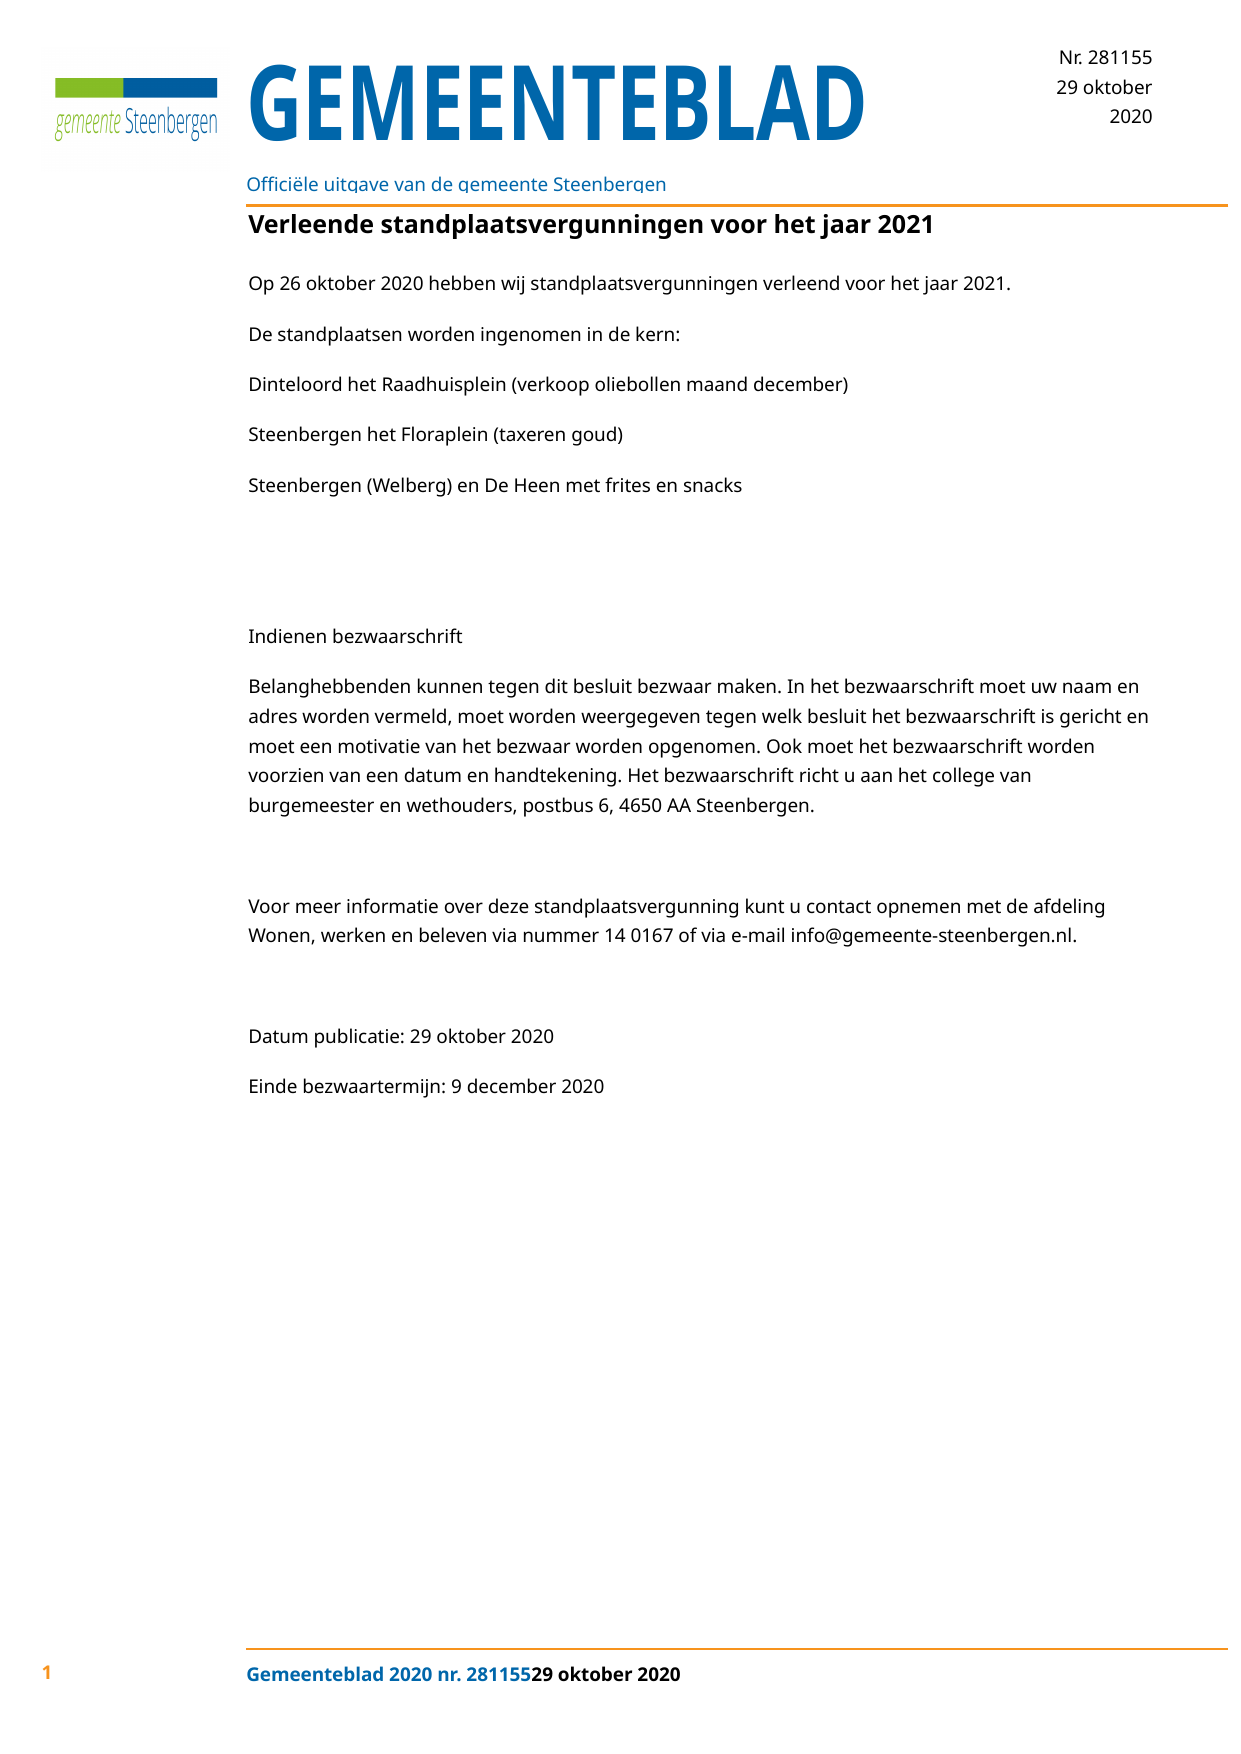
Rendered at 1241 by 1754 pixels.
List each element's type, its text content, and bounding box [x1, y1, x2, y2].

text Indienen bezwaarschrift [248, 623, 1152, 649]
text Steenbergen het Floraplein (taxeren goud) [248, 422, 1152, 447]
text Steenbergen (Welberg) en De Heen met frites en snacks [248, 472, 1152, 498]
text Voor meer informatie over deze standplaatsvergunning kunt u contact opnemen met de afdeling Wonen, werken en beleven via nummer 14 0167 of via e-mail info@gemeente-steenbergen.nl. [248, 893, 1152, 948]
text De standplaatsen worden ingenomen in de kern: [248, 321, 1152, 346]
text Einde bezwaartermijn: 9 december 2020 [248, 1074, 1152, 1099]
text Dinteloord het Raadhuisplein (verkoop oliebollen maand december) [248, 371, 1152, 397]
text Belanghebbenden kunnen tegen dit besluit bezwaar maken. In het bezwaarschrift moet uw naam en adres worden vermeld, moet worden weergegeven tegen welk besluit het bezwaarschrift is gericht en moet een motivatie van het bezwaar worden opgenomen. Ook moet het bezwaarschrift worden voorzien van een datum en handtekening. Het bezwaarschrift richt u aan het college van burgemeester en wethouders, postbus 6, 4650 AA Steenbergen. [248, 674, 1152, 818]
text Datum publicatie: 29 oktober 2020 [248, 1023, 1152, 1049]
text Verleende standplaatsvergunningen voor het jaar 2021 [248, 207, 1152, 241]
text Op 26 oktober 2020 hebben wij standplaatsvergunningen verleend voor het jaar 2021. [248, 270, 1152, 296]
picture [41, 47, 231, 172]
